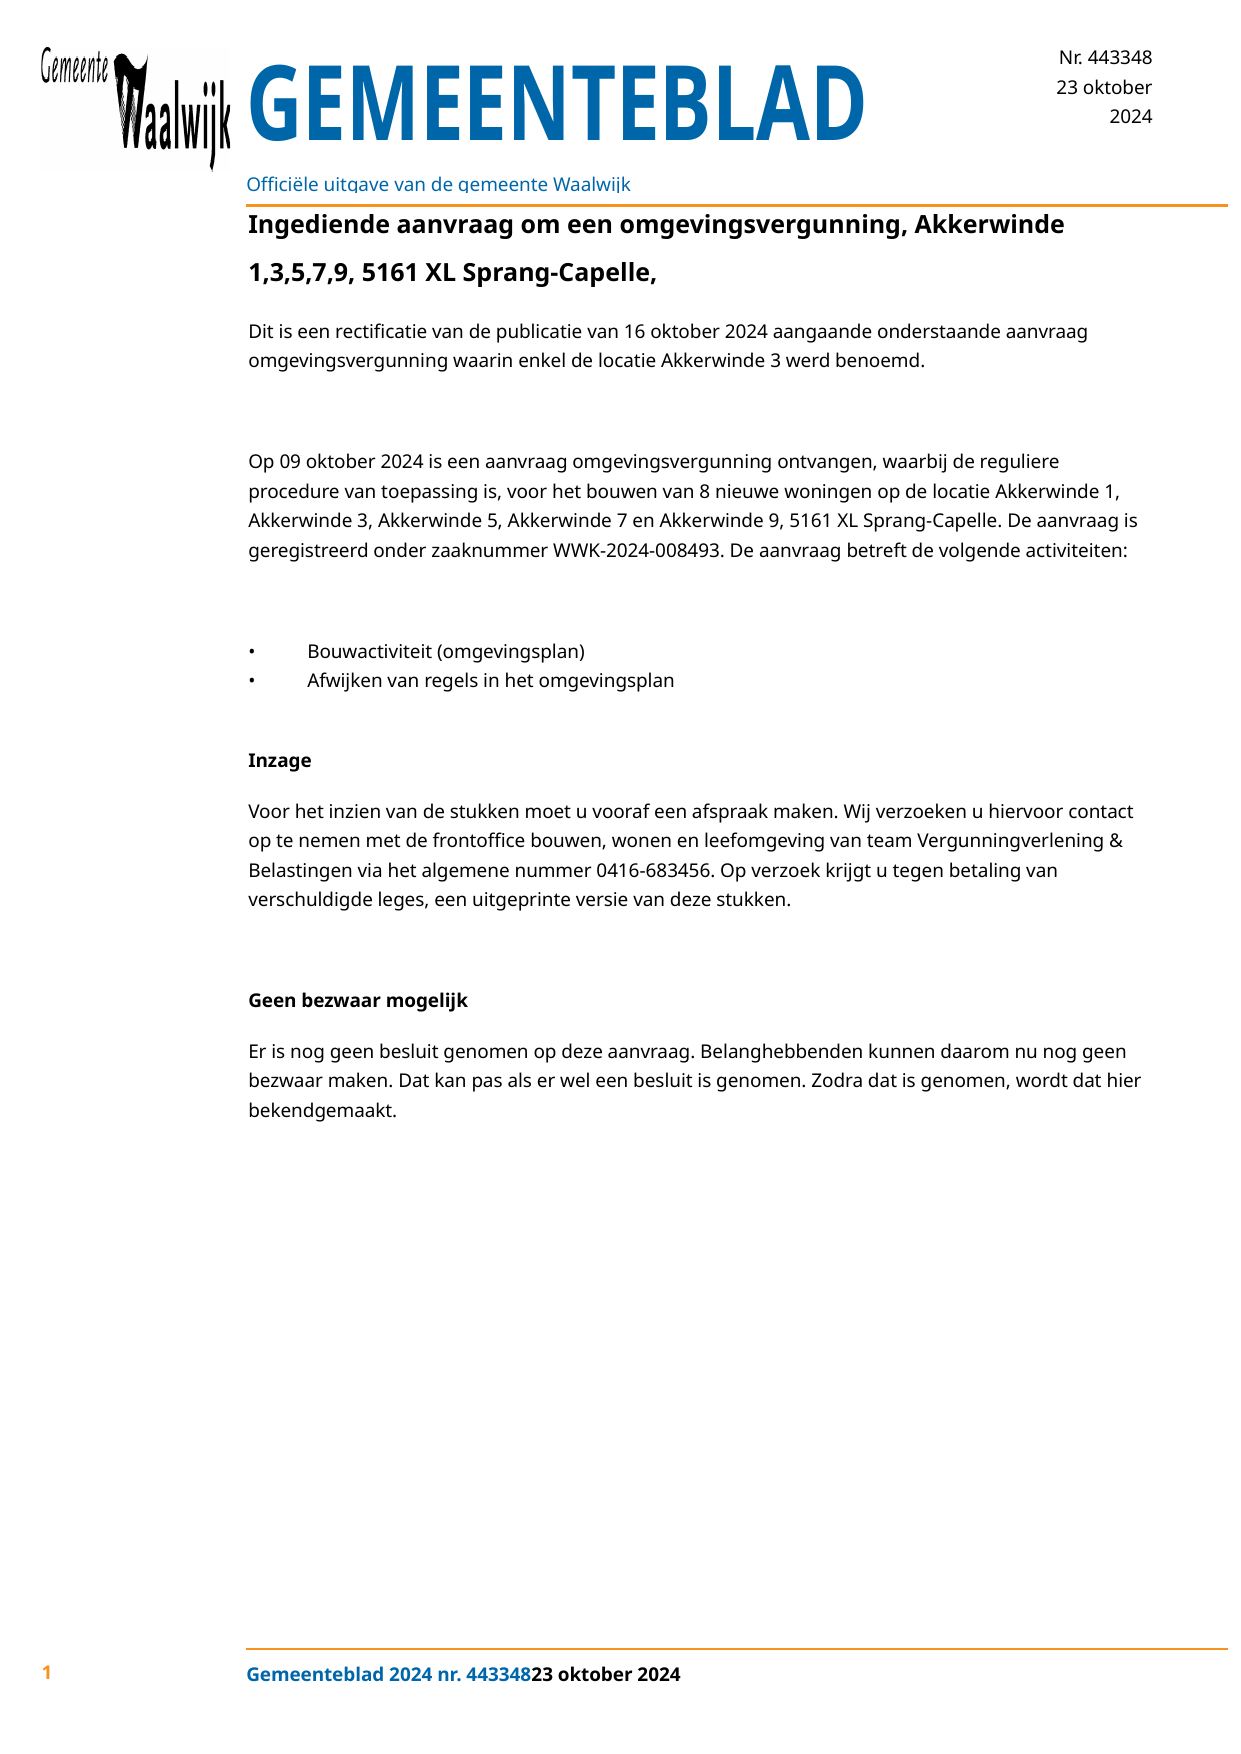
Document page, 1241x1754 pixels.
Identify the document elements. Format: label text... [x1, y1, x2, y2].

text Er is nog geen besluit genomen op deze aanvraag. Belanghebbenden kunnen daarom nu nog geen bezwaar maken. Dat kan pas als er wel een besluit is genomen. Zodra dat is genomen, wordt dat hier bekendgemaakt. [248, 1038, 1152, 1123]
list Bouwactiviteit (omgevingsplan) [248, 638, 1152, 664]
list Afwijken van regels in het omgevingsplan [248, 667, 1152, 693]
text Geen bezwaar mogelijk [248, 987, 1152, 1013]
picture [41, 47, 231, 172]
text Ingediende aanvraag om een omgevingsvergunning, Akkerwinde 1,3,5,7,9, 5161 XL Sprang-Capelle, [248, 207, 1152, 288]
text Dit is een rectificatie van de publicatie van 16 oktober 2024 aangaande onderstaande aanvraag omgevingsvergunning waarin enkel de locatie Akkerwinde 3 werd benoemd. [248, 318, 1152, 373]
text Voor het inzien van de stukken moet u vooraf een afspraak maken. Wij verzoeken u hiervoor contact op te nemen met de frontoffice bouwen, wonen en leefomgeving van team Vergunningverlening & Belastingen via het algemene nummer 0416-683456. Op verzoek krijgt u tegen betaling van verschuldigde leges, een uitgeprinte versie van deze stukken. [248, 798, 1152, 912]
text Op 09 oktober 2024 is een aanvraag omgevingsvergunning ontvangen, waarbij de reguliere procedure van toepassing is, voor het bouwen van 8 nieuwe woningen op de locatie Akkerwinde 1, Akkerwinde 3, Akkerwinde 5, Akkerwinde 7 en Akkerwinde 9, 5161 XL Sprang-Capelle. De aanvraag is geregistreerd onder zaaknummer WWK-2024-008493. De aanvraag betreft de volgende activiteiten: [248, 448, 1152, 563]
text Inzage [248, 747, 1152, 773]
